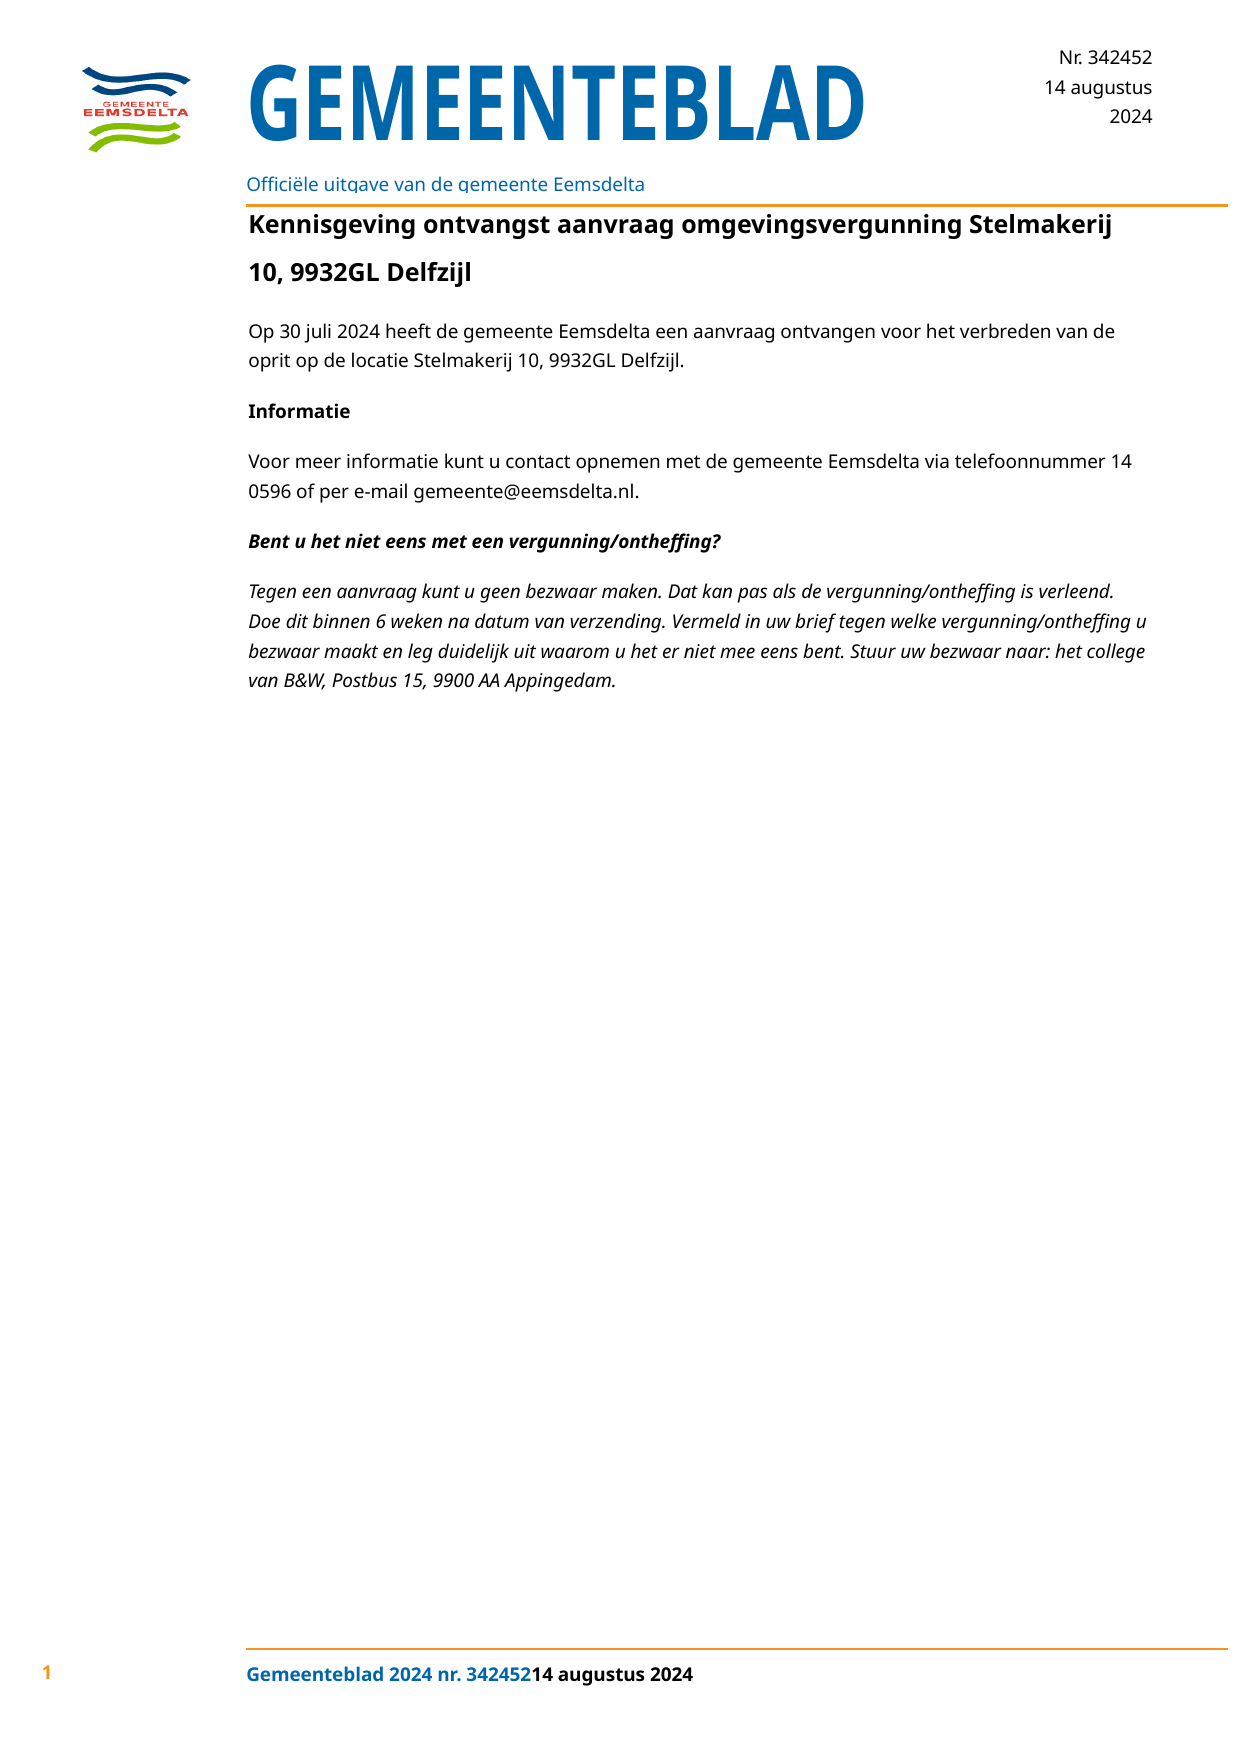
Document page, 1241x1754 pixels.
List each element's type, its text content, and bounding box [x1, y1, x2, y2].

picture [41, 47, 231, 172]
text Informatie [248, 398, 1152, 424]
text Op 30 juli 2024 heeft de gemeente Eemsdelta een aanvraag ontvangen voor het verbreden van de oprit op de locatie Stelmakerij 10, 9932GL Delfzijl. [248, 318, 1152, 373]
text Kennisgeving ontvangst aanvraag omgevingsvergunning Stelmakerij 10, 9932GL Delfzijl [248, 207, 1152, 288]
text Tegen een aanvraag kunt u geen bezwaar maken. Dat kan pas als de vergunning/ontheffing is verleend. Doe dit binnen 6 weken na datum van verzending. Vermeld in uw brief tegen welke vergunning/ontheffing u bezwaar maakt en leg duidelijk uit waarom u het er niet mee eens bent. Stuur uw bezwaar naar: het college van B&W, Postbus 15, 9900 AA Appingedam. [248, 579, 1152, 693]
text Voor meer informatie kunt u contact opnemen met de gemeente Eemsdelta via telefoonnummer 14 0596 of per e-mail gemeente@eemsdelta.nl. [248, 448, 1152, 504]
text Bent u het niet eens met een vergunning/ontheffing? [248, 528, 1152, 554]
